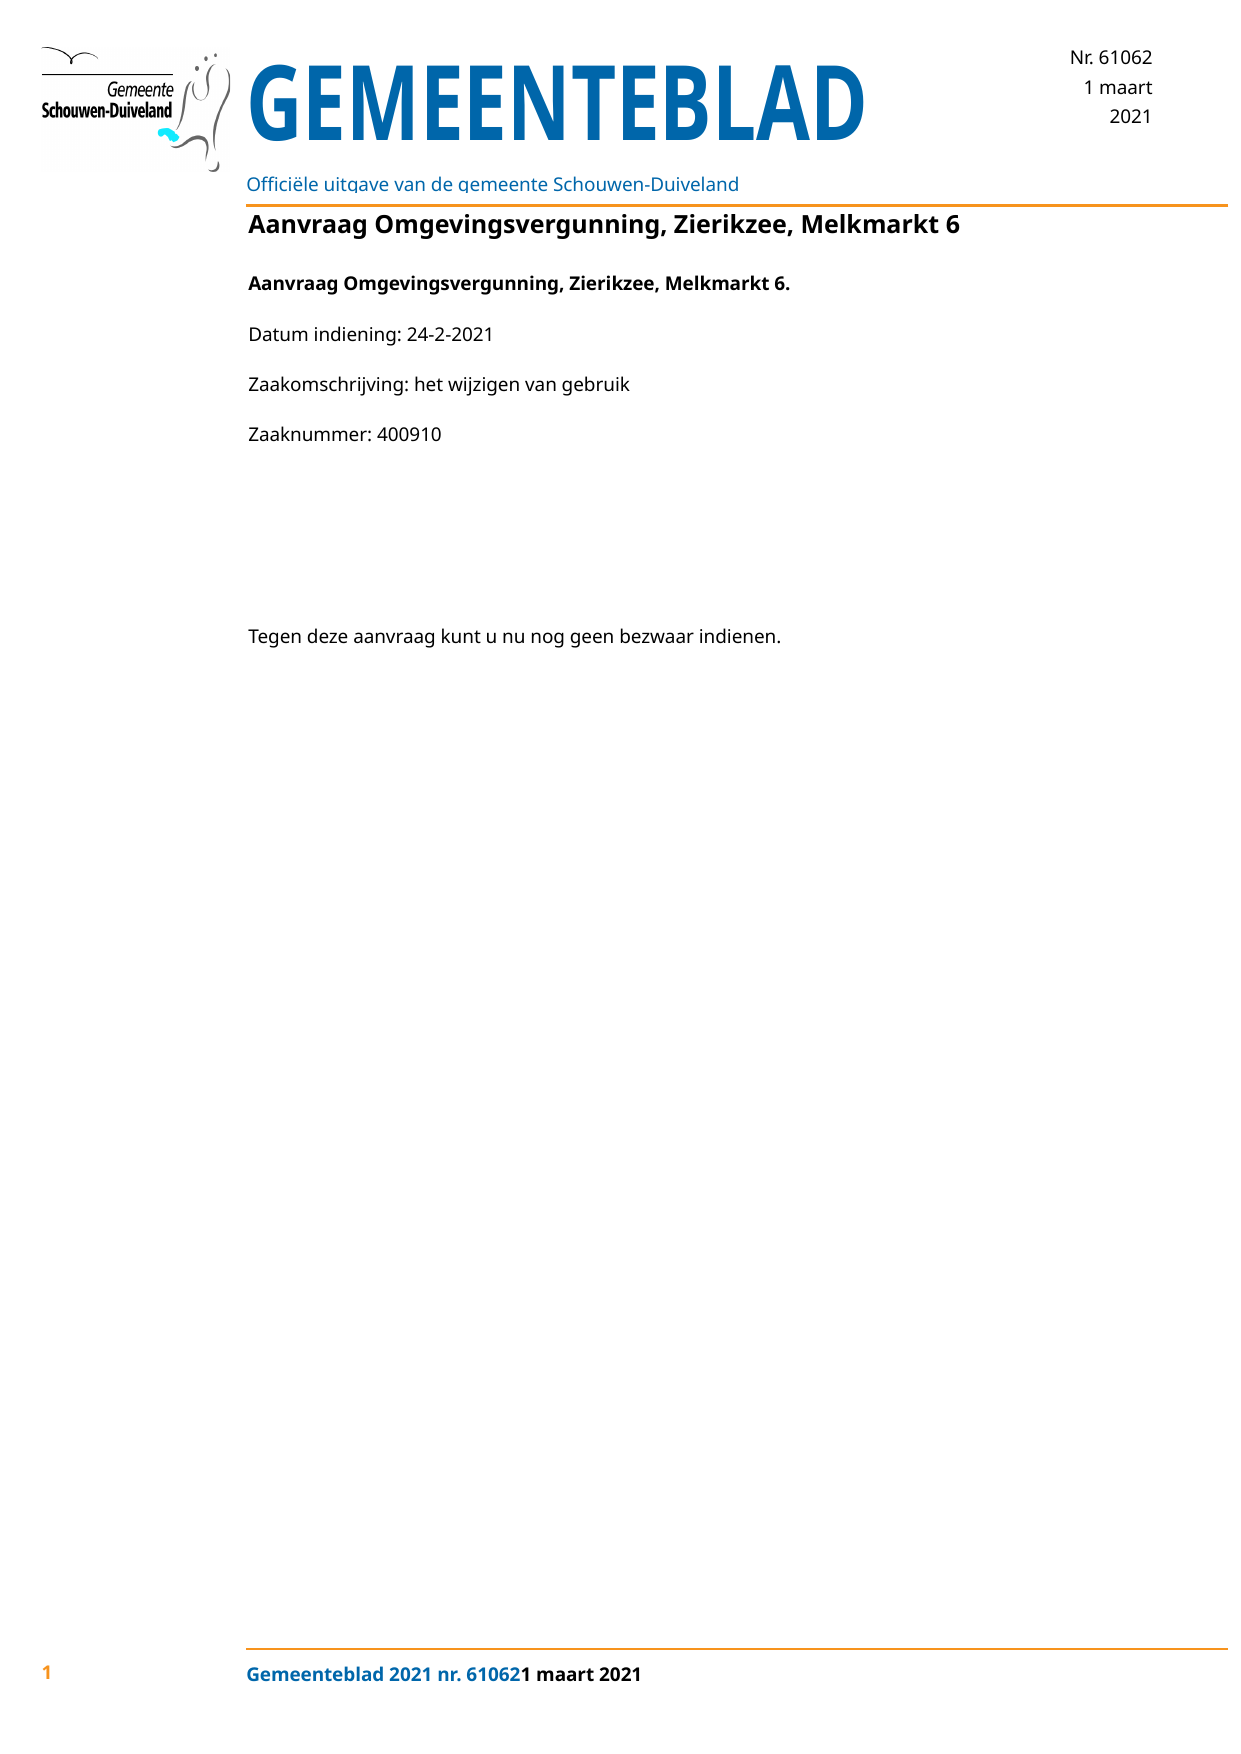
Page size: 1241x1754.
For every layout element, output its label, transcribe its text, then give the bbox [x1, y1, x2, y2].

text Tegen deze aanvraag kunt u nu nog geen bezwaar indienen. [248, 623, 1152, 649]
text Zaaknummer: 400910 [248, 422, 1152, 447]
text Aanvraag Omgevingsvergunning, Zierikzee, Melkmarkt 6. [248, 270, 1152, 296]
text Datum indiening: 24-2-2021 [248, 321, 1152, 346]
text Aanvraag Omgevingsvergunning, Zierikzee, Melkmarkt 6 [248, 207, 1152, 241]
picture [41, 47, 231, 172]
text Zaakomschrijving: het wijzigen van gebruik [248, 371, 1152, 397]
